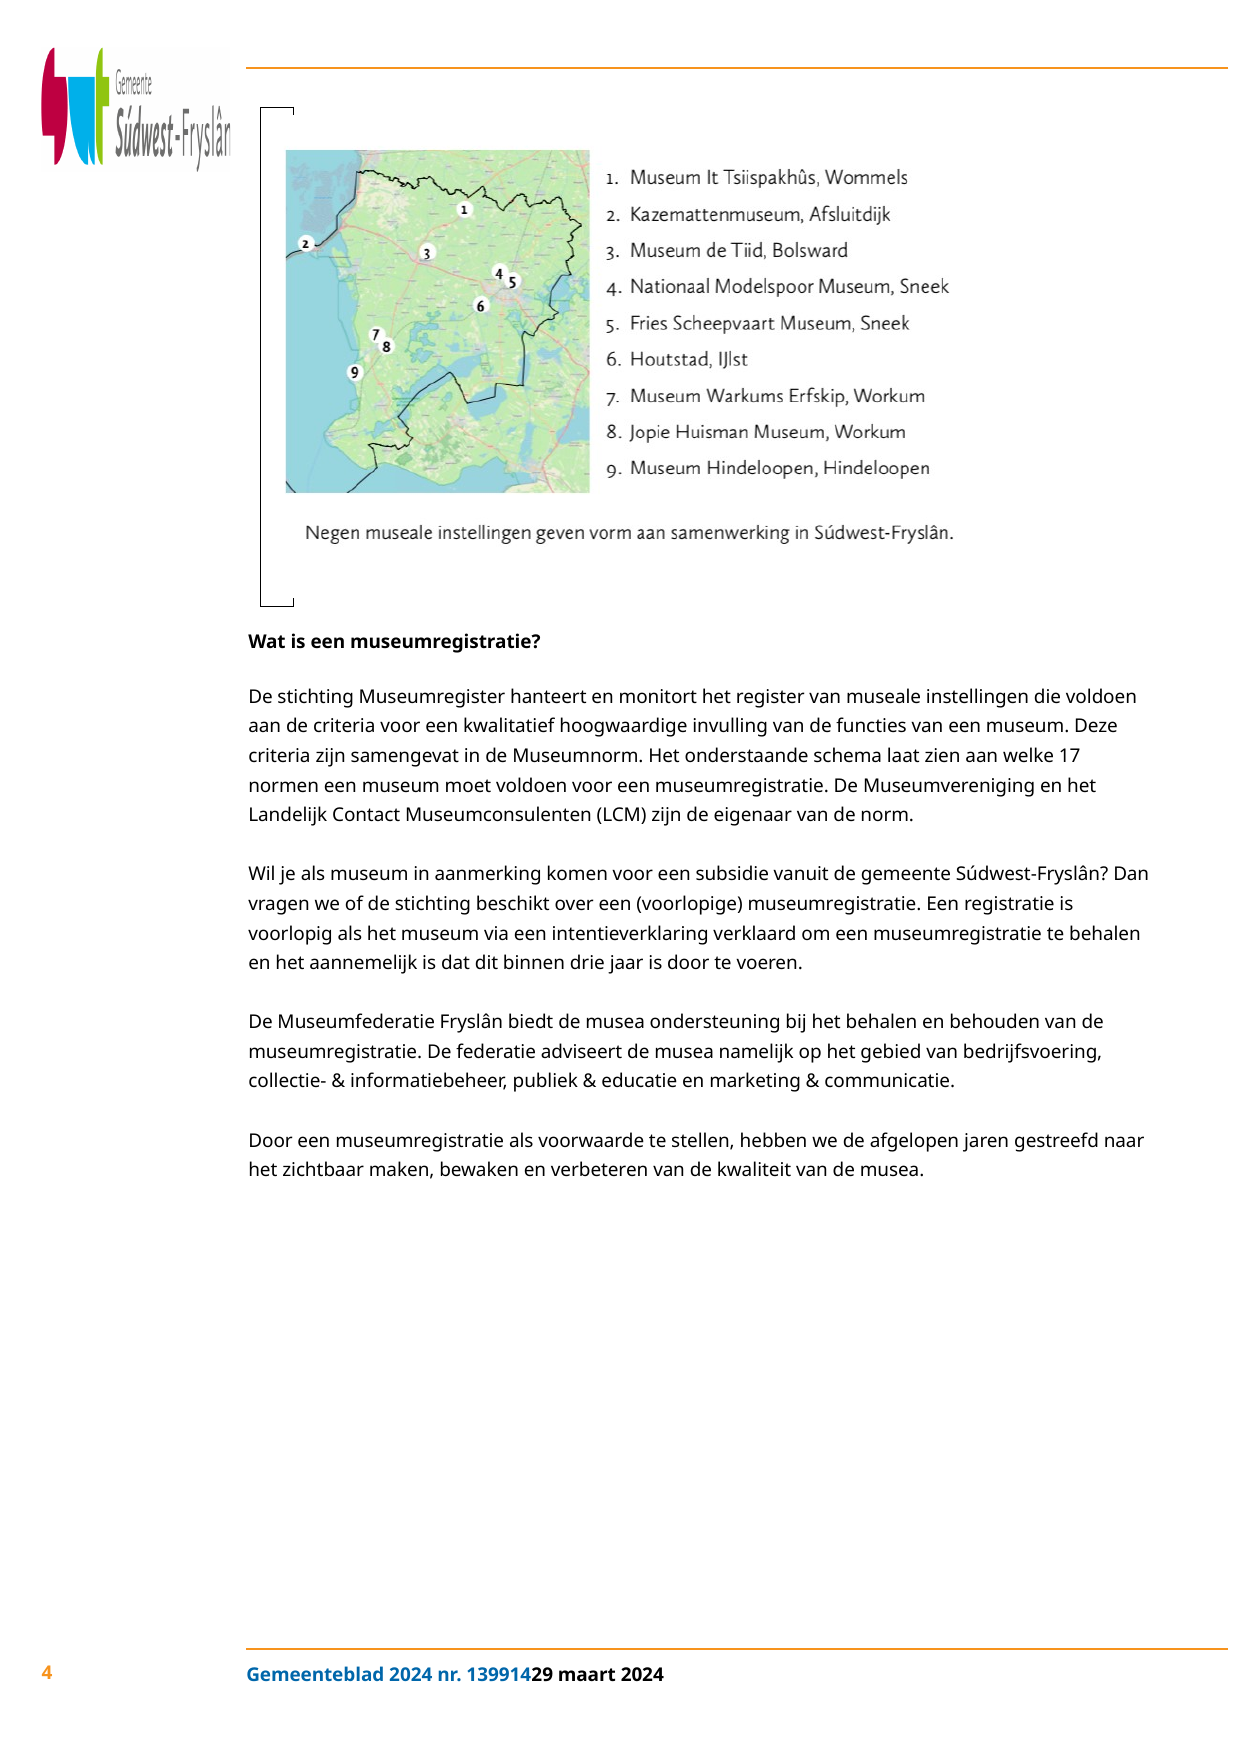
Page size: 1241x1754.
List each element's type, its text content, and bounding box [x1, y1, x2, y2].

text Door een museumregistratie als voorwaarde te stellen, hebben we de afgelopen jaren gestreefd naar het zichtbaar maken, bewaken en verbeteren van de kwaliteit van de musea. [248, 1127, 1152, 1182]
text De stichting Museumregister hanteert en monitort het register van museale instellingen die voldoen aan de criteria voor een kwalitatief hoogwaardige invulling van de functies van een museum. Deze criteria zijn samengevat in de Museumnorm. Het onderstaande schema laat zien aan welke 17 normen een museum moet voldoen voor een museumregistratie. De Museumvereniging en het Landelijk Contact Museumconsulenten (LCM) zijn de eigenaar van de norm. [248, 683, 1152, 827]
text Wil je als museum in aanmerking komen voor een subsidie vanuit de gemeente Súdwest-Fryslân? Dan vragen we of de stichting beschikt over een (voorlopige) museumregistratie. Een registratie is voorlopig als het museum via een intentieverklaring verklaard om een museumregistratie te behalen en het aannemelijk is dat dit binnen drie jaar is door te voeren. [248, 861, 1152, 975]
text Wat is een museumregistratie? [248, 628, 1152, 653]
picture [41, 47, 231, 172]
text De Museumfederatie Fryslân biedt de musea ondersteuning bij het behalen en behouden van de museumregistratie. De federatie adviseert de musea namelijk op het gebied van bedrijfsvoering, collectie- & informatiebeheer, publiek & educatie en marketing & communicatie. [248, 1008, 1152, 1093]
picture [268, 115, 978, 598]
